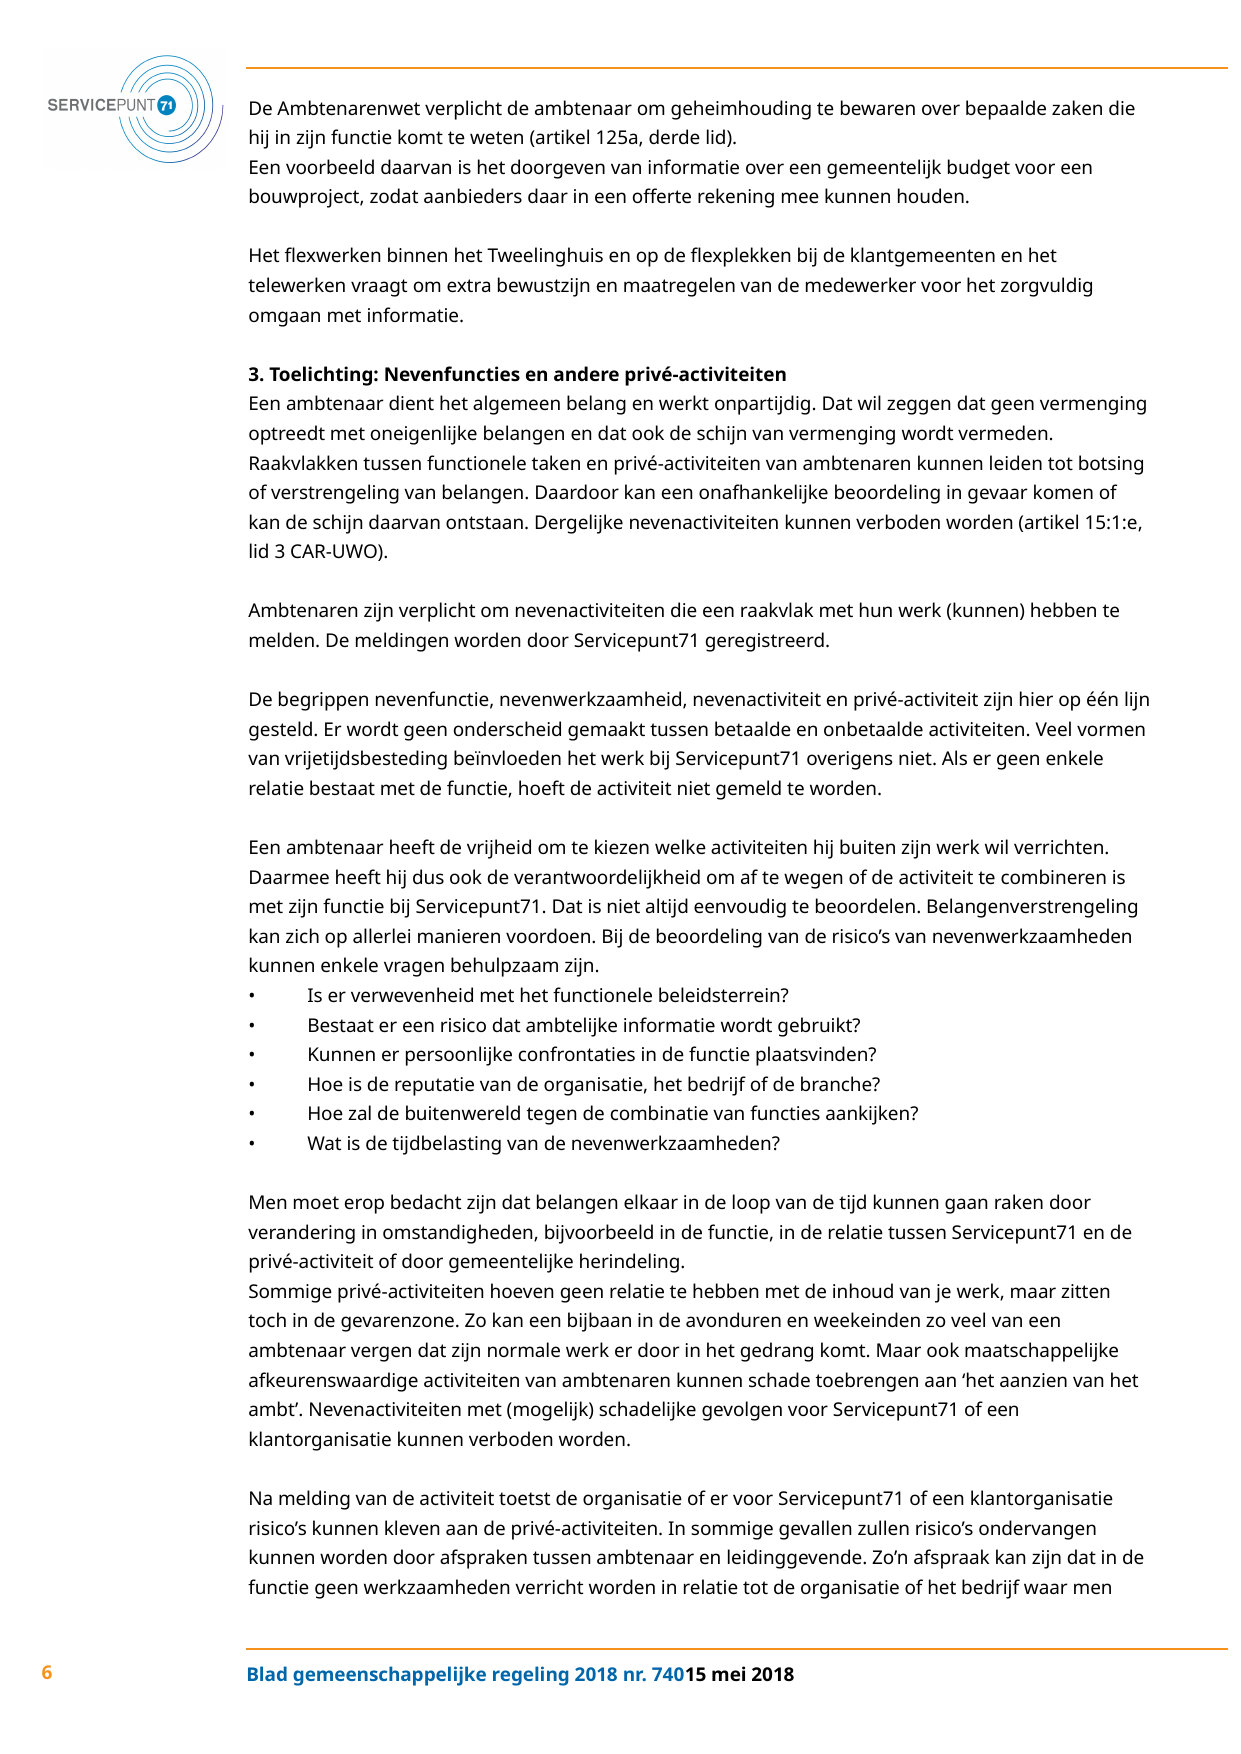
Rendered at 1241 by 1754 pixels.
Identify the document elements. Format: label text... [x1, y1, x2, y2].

text Een voorbeeld daarvan is het doorgeven van informatie over een gemeentelijk budget voor een bouwproject, zodat aanbieders daar in een offerte rekening mee kunnen houden. [248, 154, 1152, 209]
list Bestaat er een risico dat ambtelijke informatie wordt gebruikt? [248, 1012, 1152, 1038]
text Ambtenaren zijn verplicht om nevenactiviteiten die een raakvlak met hun werk (kunnen) hebben te melden. De meldingen worden door Servicepunt71 geregistreerd. [248, 598, 1152, 653]
text Een ambtenaar dient het algemeen belang en werkt onpartijdig. Dat wil zeggen dat geen vermenging optreedt met oneigenlijke belangen en dat ook de schijn van vermenging wordt vermeden. Raakvlakken tussen functionele taken en privé-activiteiten van ambtenaren kunnen leiden tot botsing of verstrengeling van belangen. Daardoor kan een onafhankelijke beoordeling in gevaar komen of kan de schijn daarvan ontstaan. Dergelijke nevenactiviteiten kunnen verboden worden (artikel 15:1:e, lid 3 CAR-UWO). [248, 391, 1152, 564]
list Kunnen er persoonlijke confrontaties in de functie plaatsvinden? [248, 1041, 1152, 1067]
list Hoe zal de buitenwereld tegen de combinatie van functies aankijken? [248, 1101, 1152, 1126]
list Hoe is de reputatie van de organisatie, het bedrijf of de branche? [248, 1071, 1152, 1097]
text De begrippen nevenfunctie, nevenwerkzaamheid, nevenactiviteit en privé-activiteit zijn hier op één lijn gesteld. Er wordt geen onderscheid gemaakt tussen betaalde en onbetaalde activiteiten. Veel vormen van vrijetijdsbesteding beïnvloeden het werk bij Servicepunt71 overigens niet. Als er geen enkele relatie bestaat met de functie, hoeft de activiteit niet gemeld te worden. [248, 686, 1152, 801]
text Het flexwerken binnen het Tweelinghuis en op de flexplekken bij de klantgemeenten en het telewerken vraagt om extra bewustzijn en maatregelen van de medewerker voor het zorgvuldig omgaan met informatie. [248, 243, 1152, 328]
text Na melding van de activiteit toetst de organisatie of er voor Servicepunt71 of een klantorganisatie risico’s kunnen kleven aan de privé-activiteiten. In sommige gevallen zullen risico’s ondervangen kunnen worden door afspraken tussen ambtenaar en leidinggevende. Zo’n afspraak kan zijn dat in de functie geen werkzaamheden verricht worden in relatie tot de organisatie of het bedrijf waar men [248, 1485, 1152, 1600]
text Een ambtenaar heeft de vrijheid om te kiezen welke activiteiten hij buiten zijn werk wil verrichten. Daarmee heeft hij dus ook de verantwoordelijkheid om af te wegen of de activiteit te combineren is met zijn functie bij Servicepunt71. Dat is niet altijd eenvoudig te beoordelen. Belangenverstrengeling kan zich op allerlei manieren voordoen. Bij de beoordeling van de risico’s van nevenwerkzaamheden kunnen enkele vragen behulpzaam zijn. [248, 834, 1152, 978]
picture [41, 47, 231, 172]
text De Ambtenarenwet verplicht de ambtenaar om geheimhouding te bewaren over bepaalde zaken die hij in zijn functie komt te weten (artikel 125a, derde lid). [248, 95, 1152, 150]
text Men moet erop bedacht zijn dat belangen elkaar in de loop van de tijd kunnen gaan raken door verandering in omstandigheden, bijvoorbeeld in de functie, in de relatie tussen Servicepunt71 en de privé-activiteit of door gemeentelijke herindeling. [248, 1189, 1152, 1274]
list Is er verwevenheid met het functionele beleidsterrein? [248, 982, 1152, 1008]
text Sommige privé-activiteiten hoeven geen relatie te hebben met de inhoud van je werk, maar zitten toch in de gevarenzone. Zo kan een bijbaan in de avonduren en weekeinden zo veel van een ambtenaar vergen dat zijn normale werk er door in het gedrang komt. Maar ook maatschappelijke afkeurenswaardige activiteiten van ambtenaren kunnen schade toebrengen aan ‘het aanzien van het ambt’. Nevenactiviteiten met (mogelijk) schadelijke gevolgen voor Servicepunt71 of een klantorganisatie kunnen verboden worden. [248, 1278, 1152, 1452]
text 3. Toelichting: Nevenfuncties en andere privé-activiteiten [248, 361, 1152, 387]
list Wat is de tijdbelasting van de nevenwerkzaamheden? [248, 1130, 1152, 1156]
